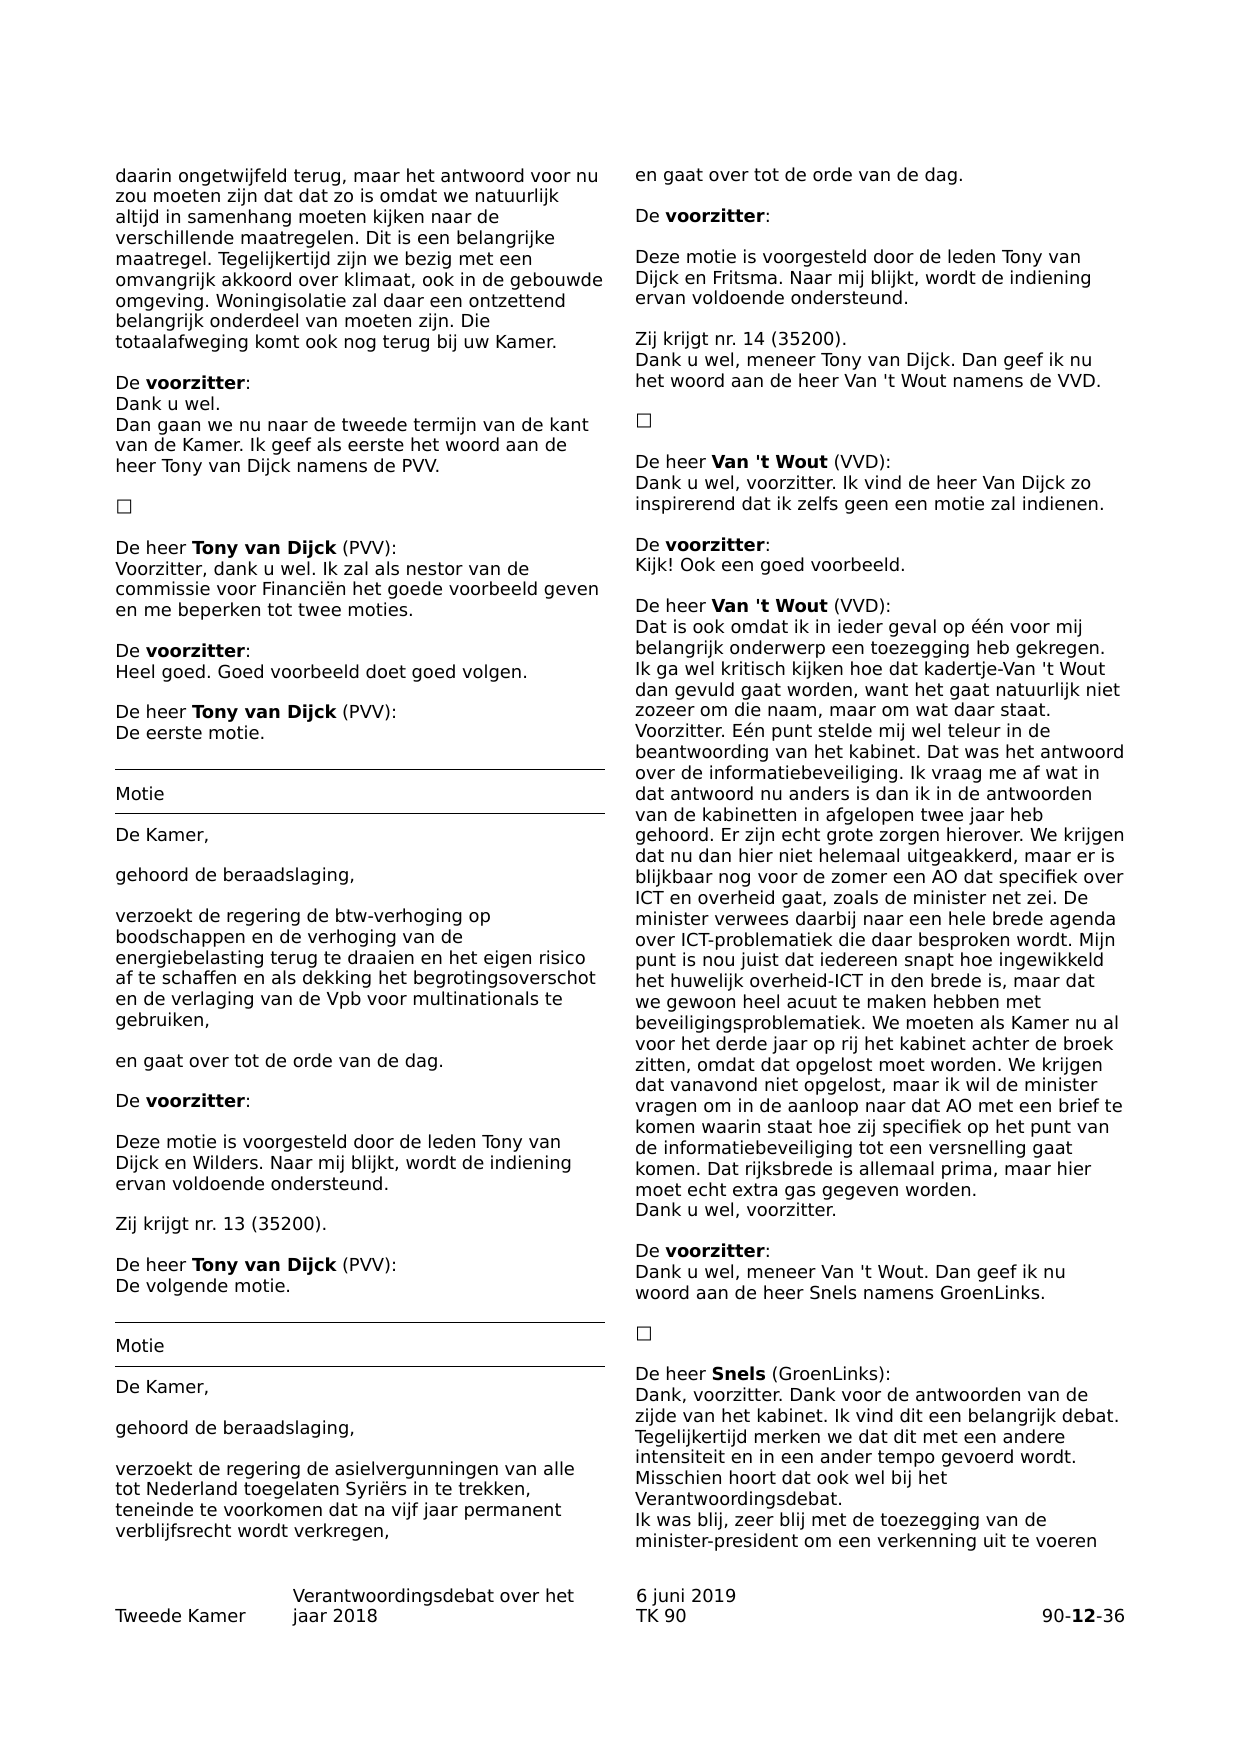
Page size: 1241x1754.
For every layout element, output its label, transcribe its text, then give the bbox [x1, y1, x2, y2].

text Dank, voorzitter. Dank voor de antwoorden van de zijde van het kabinet. Ik vind dit een belangrijk debat. Tegelijkertijd merken we dat dit met een andere intensiteit en in een ander tempo gevoerd wordt. Misschien hoort dat ook wel bij het Verantwoordingsdebat. [635, 1385, 1125, 1510]
text Dank u wel, meneer Tony van Dijck. Dan geef ik nu het woord aan de heer Van 't Wout namens de VVD. [635, 350, 1125, 391]
text De voorzitter: [635, 534, 1125, 555]
text daarin ongetwijfeld terug, maar het antwoord voor nu zou moeten zijn dat dat zo is omdat we natuurlijk altijd in samenhang moeten kijken naar de verschillende maatregelen. Dit is een belangrijke maatregel. Tegelijkertijd zijn we bezig met een omvangrijk akkoord over klimaat, ook in de gebouwde omgeving. Woningisolatie zal daar een ontzettend belangrijk onderdeel van moeten zijn. Die totaalafweging komt ook nog terug bij uw Kamer. [115, 165, 605, 353]
text Dank u wel, meneer Van 't Wout. Dan geef ik nu woord aan de heer Snels namens GroenLinks. [635, 1262, 1125, 1303]
text De heer Van 't Wout (VVD): [635, 452, 1125, 473]
text ⬜ [635, 411, 1125, 432]
text gehoord de beraadslaging, [115, 865, 605, 886]
text Motie [115, 1336, 605, 1357]
text De voorzitter: [115, 373, 605, 393]
text Dank u wel, voorzitter. Ik vind de heer Van Dijck zo inspirerend dat ik zelfs geen een motie zal indienen. [635, 473, 1125, 514]
text Deze motie is voorgesteld door de leden Tony van Dijck en Fritsma. Naar mij blijkt, wordt de indiening ervan voldoende ondersteund. [635, 247, 1125, 309]
text en gaat over tot de orde van de dag. [635, 165, 1125, 186]
text Dank u wel, voorzitter. [635, 1200, 1125, 1221]
text Deze motie is voorgesteld door de leden Tony van Dijck en Wilders. Naar mij blijkt, wordt de indiening ervan voldoende ondersteund. [115, 1132, 605, 1194]
text Voorzitter, dank u wel. Ik zal als nestor van de commissie voor Financiën het goede voorbeeld geven en me beperken tot twee moties. [115, 558, 605, 621]
text Dan gaan we nu naar de tweede termijn van de kant van de Kamer. Ik geef als eerste het woord aan de heer Tony van Dijck namens de PVV. [115, 414, 605, 477]
text verzoekt de regering de asielvergunningen van alle tot Nederland toegelaten Syriërs in te trekken, teneinde te voorkomen dat na vijf jaar permanent verblijfsrecht wordt verkregen, [115, 1458, 605, 1541]
text De heer Tony van Dijck (PVV): [115, 538, 605, 558]
text De heer Van 't Wout (VVD): [635, 596, 1125, 617]
text De eerste motie. [115, 723, 605, 744]
text en gaat over tot de orde van de dag. [115, 1050, 605, 1071]
text De voorzitter: [115, 1091, 605, 1112]
text gehoord de beraadslaging, [115, 1418, 605, 1438]
text Dat is ook omdat ik in ieder geval op één voor mij belangrijk onderwerp een toezegging heb gekregen. Ik ga wel kritisch kijken hoe dat kadertje-Van 't Wout dan gevuld gaat worden, want het gaat natuurlijk niet zozeer om die naam, maar om wat daar staat. [635, 617, 1125, 721]
text De volgende motie. [115, 1276, 605, 1296]
text De heer Tony van Dijck (PVV): [115, 1255, 605, 1276]
text De voorzitter: [635, 206, 1125, 227]
text Motie [115, 784, 605, 804]
text De heer Snels (GroenLinks): [635, 1364, 1125, 1385]
text De voorzitter: [635, 1241, 1125, 1262]
text De Kamer, [115, 1377, 605, 1398]
text Zij krijgt nr. 14 (35200). [635, 329, 1125, 350]
text Voorzitter. Eén punt stelde mij wel teleur in de beantwoording van het kabinet. Dat was het antwoord over de informatiebeveiliging. Ik vraag me af wat in dat antwoord nu anders is dan ik in de antwoorden van de kabinetten in afgelopen twee jaar heb gehoord. Er zijn echt grote zorgen hierover. We krijgen dat nu dan hier niet helemaal uitgeakkerd, maar er is blijkbaar nog voor de zomer een AO dat specifiek over ICT en overheid gaat, zoals de minister net zei. De minister verwees daarbij naar een hele brede agenda over ICT-problematiek die daar besproken wordt. Mijn punt is nou juist dat iedereen snapt hoe ingewikkeld het huwelijk overheid-ICT in den brede is, maar dat we gewoon heel acuut te maken hebben met beveiligingsproblematiek. We moeten als Kamer nu al voor het derde jaar op rij het kabinet achter de broek zitten, omdat dat opgelost moet worden. We krijgen dat vanavond niet opgelost, maar ik wil de minister vragen om in de aanloop naar dat AO met een brief te komen waarin staat hoe zij specifiek op het punt van de informatiebeveiliging tot een versnelling gaat komen. Dat rijksbrede is allemaal prima, maar hier moet echt extra gas gegeven worden. [635, 721, 1125, 1200]
text ⬜ [635, 1323, 1125, 1344]
text ⬜ [115, 497, 605, 518]
text verzoekt de regering de btw-verhoging op boodschappen en de verhoging van de energiebelasting terug te draaien en het eigen risico af te schaffen en als dekking het begrotingsoverschot en de verlaging van de Vpb voor multinationals te gebruiken, [115, 906, 605, 1030]
text Kijk! Ook een goed voorbeeld. [635, 555, 1125, 576]
text De voorzitter: [115, 641, 605, 662]
text Zij krijgt nr. 13 (35200). [115, 1214, 605, 1235]
text De heer Tony van Dijck (PVV): [115, 702, 605, 723]
text Dank u wel. [115, 393, 605, 414]
text Ik was blij, zeer blij met de toezegging van de minister-president om een verkenning uit te voeren [635, 1510, 1125, 1551]
text De Kamer, [115, 824, 605, 845]
text Heel goed. Goed voorbeeld doet goed volgen. [115, 662, 605, 682]
